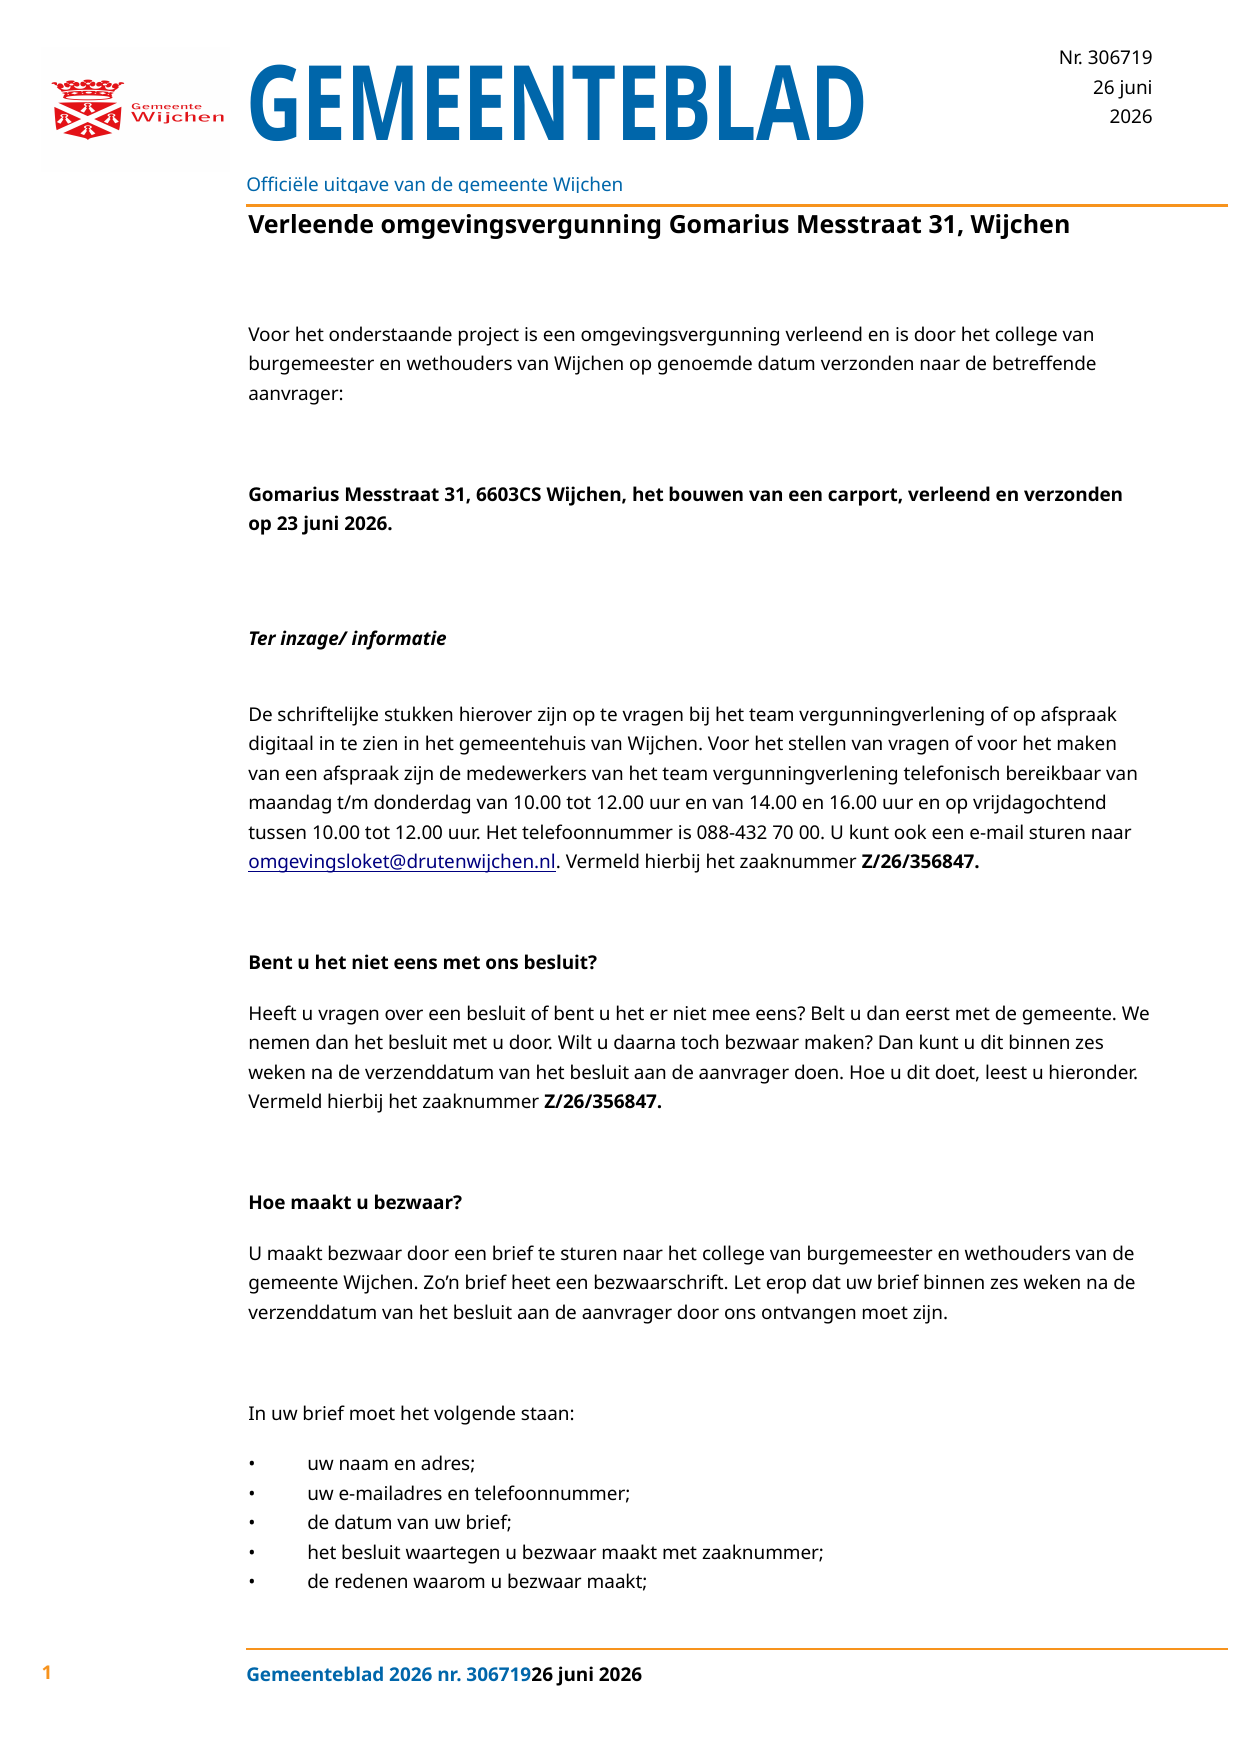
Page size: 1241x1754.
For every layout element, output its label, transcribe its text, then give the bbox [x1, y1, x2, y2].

text Voor het onderstaande project is een omgevingsvergunning verleend en is door het college van burgemeester en wethouders van Wijchen op genoemde datum verzonden naar de betreffende aanvrager: [248, 321, 1152, 406]
text Gomarius Messtraat 31, 6603CS Wijchen, het bouwen van een carport, verleend en verzonden op 23 juni 2026. [248, 481, 1152, 536]
picture [41, 47, 231, 172]
text De schriftelijke stukken hierover zijn op te vragen bij het team vergunningverlening of op afspraak digitaal in te zien in het gemeentehuis van Wijchen. Voor het stellen van vragen of voor het maken van een afspraak zijn de medewerkers van het team vergunningverlening telefonisch bereikbaar van maandag t/m donderdag van 10.00 tot 12.00 uur en van 14.00 en 16.00 uur en op vrijdagochtend tussen 10.00 tot 12.00 uur. Het telefoonnummer is 088-432 70 00. U kunt ook een e-mail sturen naar omgevingsloket@drutenwijchen.nl. Vermeld hierbij het zaaknummer Z/26/356847. [248, 701, 1152, 874]
list uw e-mailadres en telefoonnummer; [248, 1480, 1152, 1506]
text Ter inzage/ informatie [248, 625, 1152, 650]
text Verleende omgevingsvergunning Gomarius Messtraat 31, Wijchen [248, 207, 1152, 241]
text Heeft u vragen over een besluit of bent u het er niet mee eens? Belt u dan eerst met de gemeente. We nemen dan het besluit met u door. Wilt u daarna toch bezwaar maken? Dan kunt u dit binnen zes weken na de verzenddatum van het besluit aan de aanvrager doen. Hoe u dit doet, leest u hieronder. Vermeld hierbij het zaaknummer Z/26/356847. [248, 1000, 1152, 1114]
text Hoe maakt u bezwaar? [248, 1189, 1152, 1215]
list de redenen waarom u bezwaar maakt; [248, 1569, 1152, 1594]
text Bent u het niet eens met ons besluit? [248, 949, 1152, 975]
text In uw brief moet het volgende staan: [248, 1400, 1152, 1426]
list uw naam en adres; [248, 1450, 1152, 1476]
text U maakt bezwaar door een brief te sturen naar het college van burgemeester en wethouders van de gemeente Wijchen. Zo’n brief heet een bezwaarschrift. Let erop dat uw brief binnen zes weken na de verzenddatum van het besluit aan de aanvrager door ons ontvangen moet zijn. [248, 1240, 1152, 1325]
list het besluit waartegen u bezwaar maakt met zaaknummer; [248, 1539, 1152, 1565]
list de datum van uw brief; [248, 1509, 1152, 1535]
